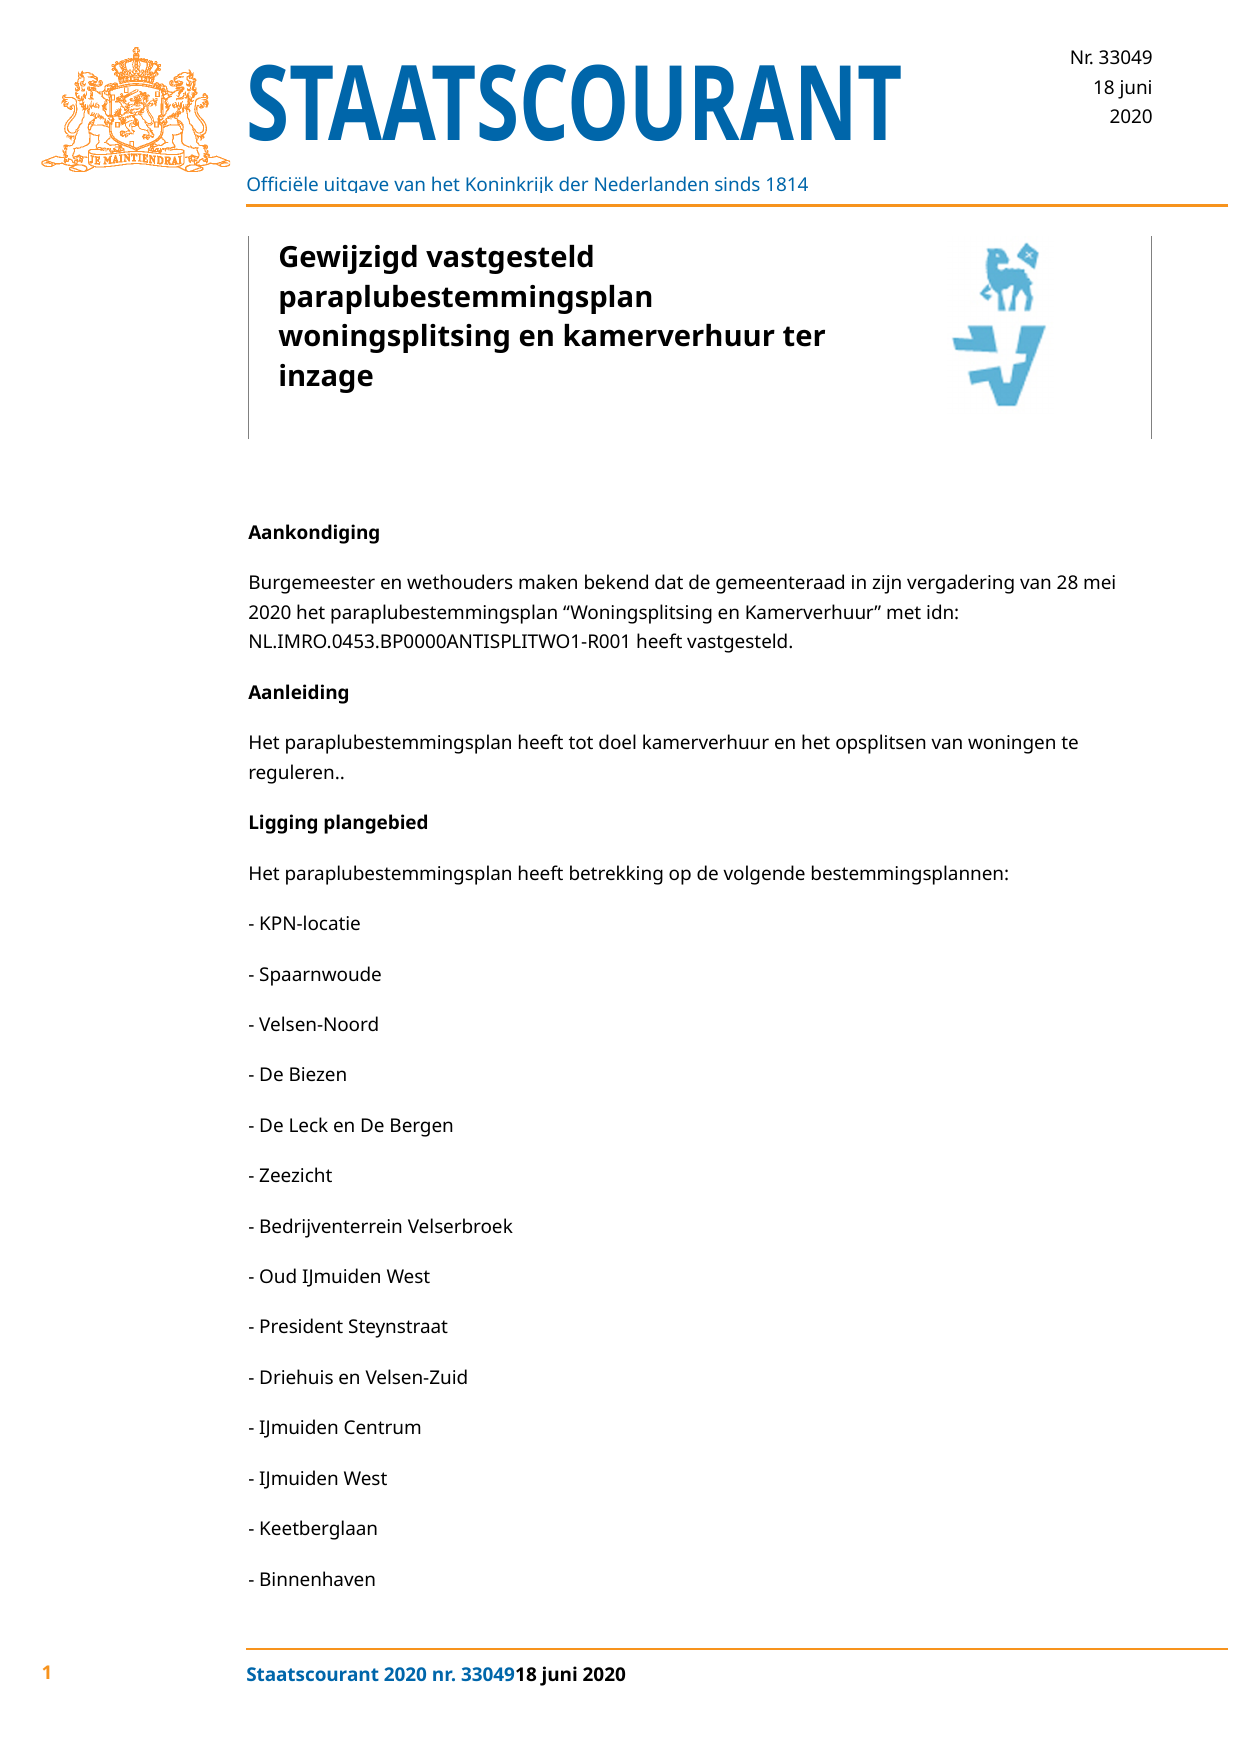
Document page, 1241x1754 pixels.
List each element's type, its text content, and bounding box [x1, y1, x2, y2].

text Aanleiding [248, 679, 1152, 705]
text Aankondiging [248, 519, 1152, 545]
text - KPN-locatie [248, 910, 1152, 936]
text - Zeezicht [248, 1162, 1152, 1188]
text Het paraplubestemmingsplan heeft betrekking op de volgende bestemmingsplannen: [248, 860, 1152, 886]
text - Bedrijventerrein Velserbroek [248, 1213, 1152, 1238]
table_header Gewijzigd vastgesteld paraplubestemmingsplan woningsplitsing en kamerverhuur ter inzage [249, 236, 850, 439]
text - Binnenhaven [248, 1566, 1152, 1591]
table_header [850, 236, 946, 413]
picture [41, 47, 231, 172]
picture [946, 236, 1055, 414]
text - De Biezen [248, 1062, 1152, 1087]
text - Driehuis en Velsen-Zuid [248, 1364, 1152, 1390]
text Ligging plangebied [248, 809, 1152, 835]
table_header [1055, 236, 1151, 413]
text - IJmuiden Centrum [248, 1414, 1152, 1440]
text - Spaarnwoude [248, 961, 1152, 986]
text Burgemeester en wethouders maken bekend dat de gemeenteraad in zijn vergadering van 28 mei 2020 het paraplubestemmingsplan “Woningsplitsing en Kamerverhuur” met idn: NL.IMRO.0453.BP0000ANTISPLITWO1-R001 heeft vastgesteld. [248, 569, 1152, 654]
text - Oud IJmuiden West [248, 1263, 1152, 1289]
text - Keetberglaan [248, 1515, 1152, 1541]
text Het paraplubestemmingsplan heeft tot doel kamerverhuur en het opsplitsen van woningen te reguleren.. [248, 729, 1152, 785]
text - President Steynstraat [248, 1314, 1152, 1339]
text - IJmuiden West [248, 1465, 1152, 1491]
text - De Leck en De Bergen [248, 1112, 1152, 1138]
table_header [850, 414, 1151, 439]
text - Velsen-Noord [248, 1011, 1152, 1037]
